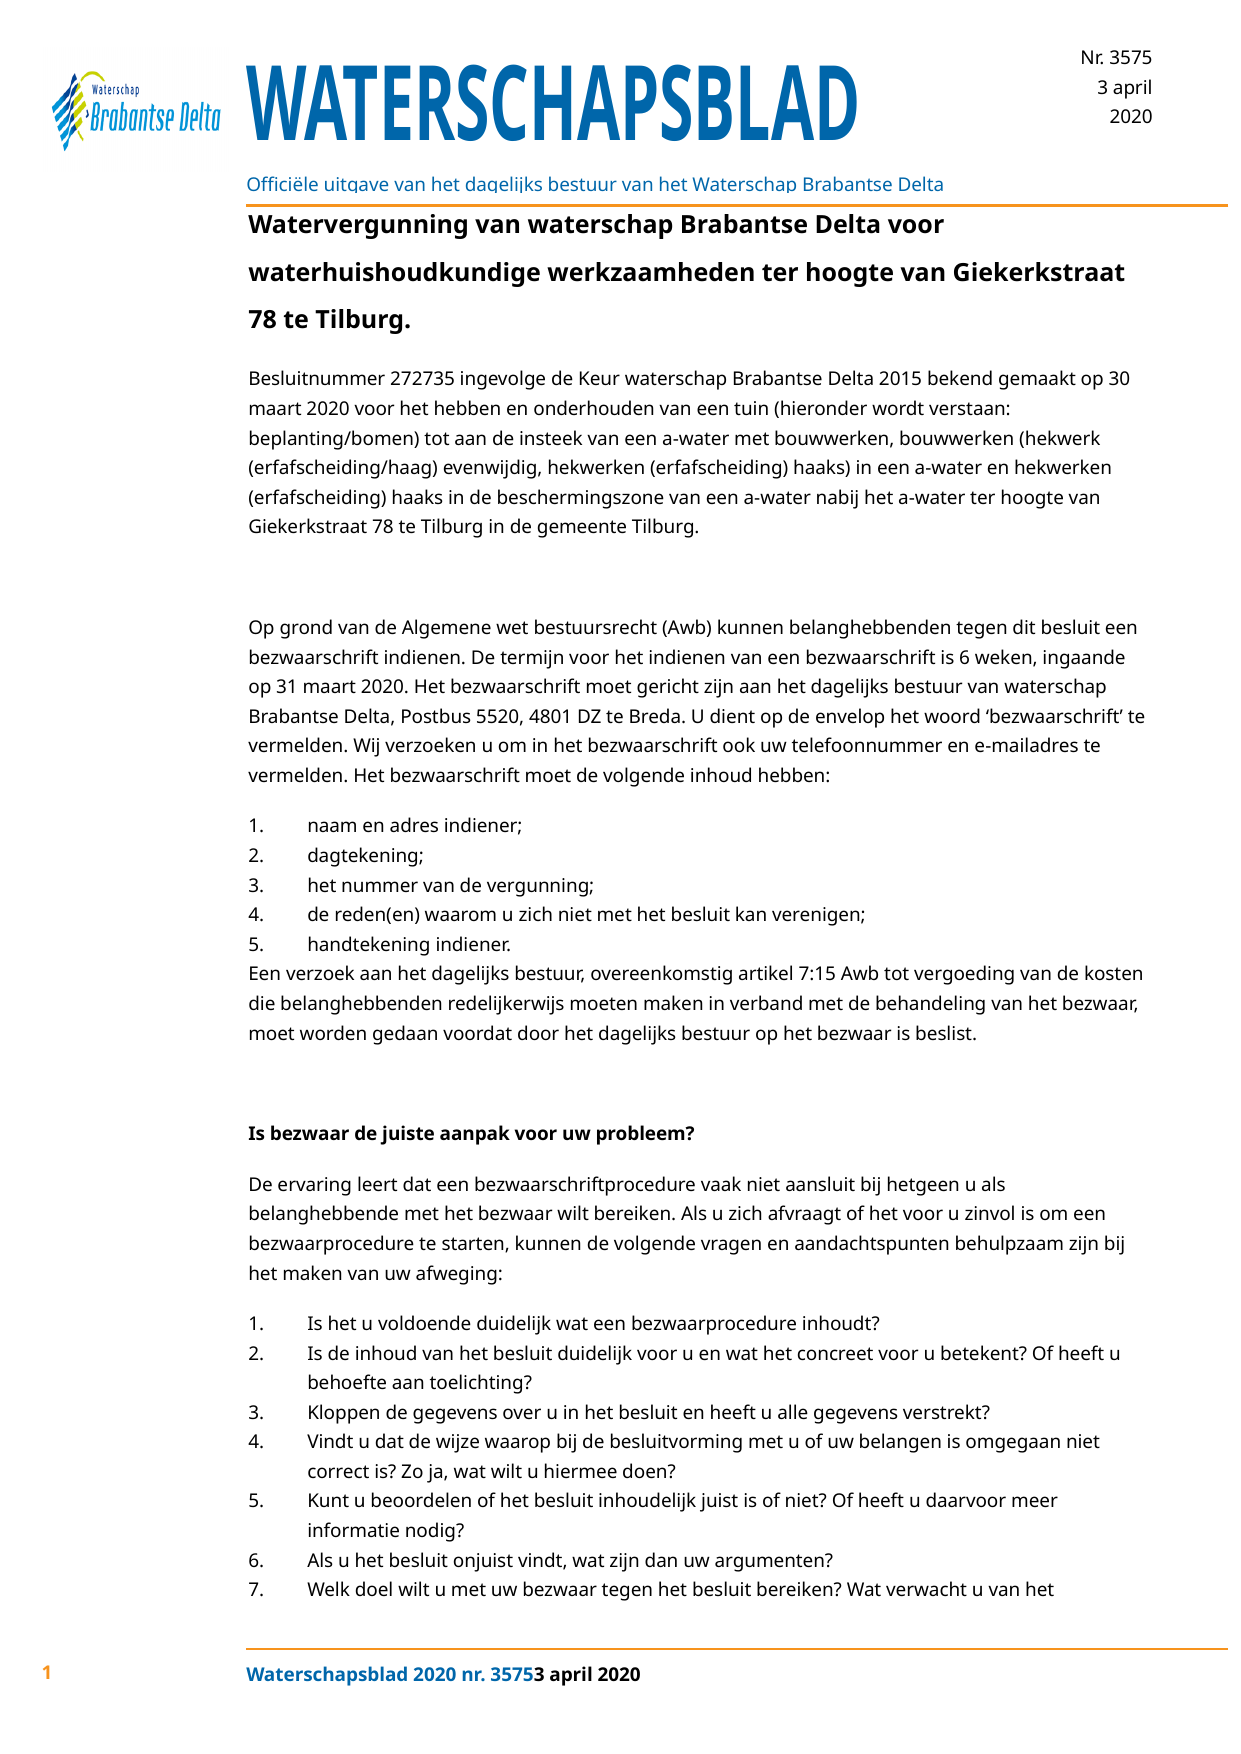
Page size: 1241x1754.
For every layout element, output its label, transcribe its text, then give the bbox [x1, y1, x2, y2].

text Op grond van de Algemene wet bestuursrecht (Awb) kunnen belanghebbenden tegen dit besluit een bezwaarschrift indienen. De termijn voor het indienen van een bezwaarschrift is 6 weken, ingaande op 31 maart 2020. Het bezwaarschrift moet gericht zijn aan het dagelijks bestuur van waterschap Brabantse Delta, Postbus 5520, 4801 DZ te Breda. U dient op de envelop het woord ‘bezwaarschrift’ te vermelden. Wij verzoeken u om in het bezwaarschrift ook uw telefoonnummer en e‑mailadres te vermelden. Het bezwaarschrift moet de volgende inhoud hebben: [248, 614, 1152, 788]
text Een verzoek aan het dagelijks bestuur, overeenkomstig artikel 7:15 Awb tot vergoeding van de kosten die belanghebbenden redelijkerwijs moeten maken in verband met de behandeling van het bezwaar, moet worden gedaan voordat door het dagelijks bestuur op het bezwaar is beslist. [248, 961, 1152, 1045]
picture [41, 47, 231, 172]
list dagtekening; [248, 842, 1152, 868]
list Welk doel wilt u met uw bezwaar tegen het besluit bereiken? Wat verwacht u van het [248, 1576, 1152, 1602]
list de reden(en) waarom u zich niet met het besluit kan verenigen; [248, 901, 1152, 927]
list Vindt u dat de wijze waarop bij de besluitvorming met u of uw belangen is omgegaan niet correct is? Zo ja, wat wilt u hiermee doen? [248, 1428, 1152, 1484]
list het nummer van de vergunning; [248, 872, 1152, 897]
text De ervaring leert dat een bezwaarschriftprocedure vaak niet aansluit bij hetgeen u als belanghebbende met het bezwaar wilt bereiken. Als u zich afvraagt of het voor u zinvol is om een bezwaarprocedure te starten, kunnen de volgende vragen en aandachtspunten behulpzaam zijn bij het maken van uw afweging: [248, 1171, 1152, 1285]
text Besluitnummer 272735 ingevolge de Keur waterschap Brabantse Delta 2015 bekend gemaakt op 30 maart 2020 voor het hebben en onderhouden van een tuin (hieronder wordt verstaan: beplanting/bomen) tot aan de insteek van een a-water met bouwwerken, bouwwerken (hekwerk (erfafscheiding/haag) evenwijdig, hekwerken (erfafscheiding) haaks) in een a-water en hekwerken (erfafscheiding) haaks in de beschermingszone van een a-water nabij het a-water ter hoogte van Giekerkstraat 78 te Tilburg in de gemeente Tilburg. [248, 366, 1152, 539]
list Is het u voldoende duidelijk wat een bezwaarprocedure inhoudt? [248, 1310, 1152, 1336]
list Kunt u beoordelen of het besluit inhoudelijk juist is of niet? Of heeft u daarvoor meer informatie nodig? [248, 1488, 1152, 1543]
list naam en adres indiener; [248, 813, 1152, 838]
text Watervergunning van waterschap Brabantse Delta voor waterhuishoudkundige werkzaamheden ter hoogte van Giekerkstraat 78 te Tilburg. [248, 207, 1152, 336]
text Is bezwaar de juiste aanpak voor uw probleem? [248, 1121, 1152, 1146]
list Als u het besluit onjuist vindt, wat zijn dan uw argumenten? [248, 1547, 1152, 1572]
list Kloppen de gegevens over u in het besluit en heeft u alle gegevens verstrekt? [248, 1399, 1152, 1424]
list Is de inhoud van het besluit duidelijk voor u en wat het concreet voor u betekent? Of heeft u behoefte aan toelichting? [248, 1340, 1152, 1395]
list handtekening indiener. [248, 931, 1152, 957]
